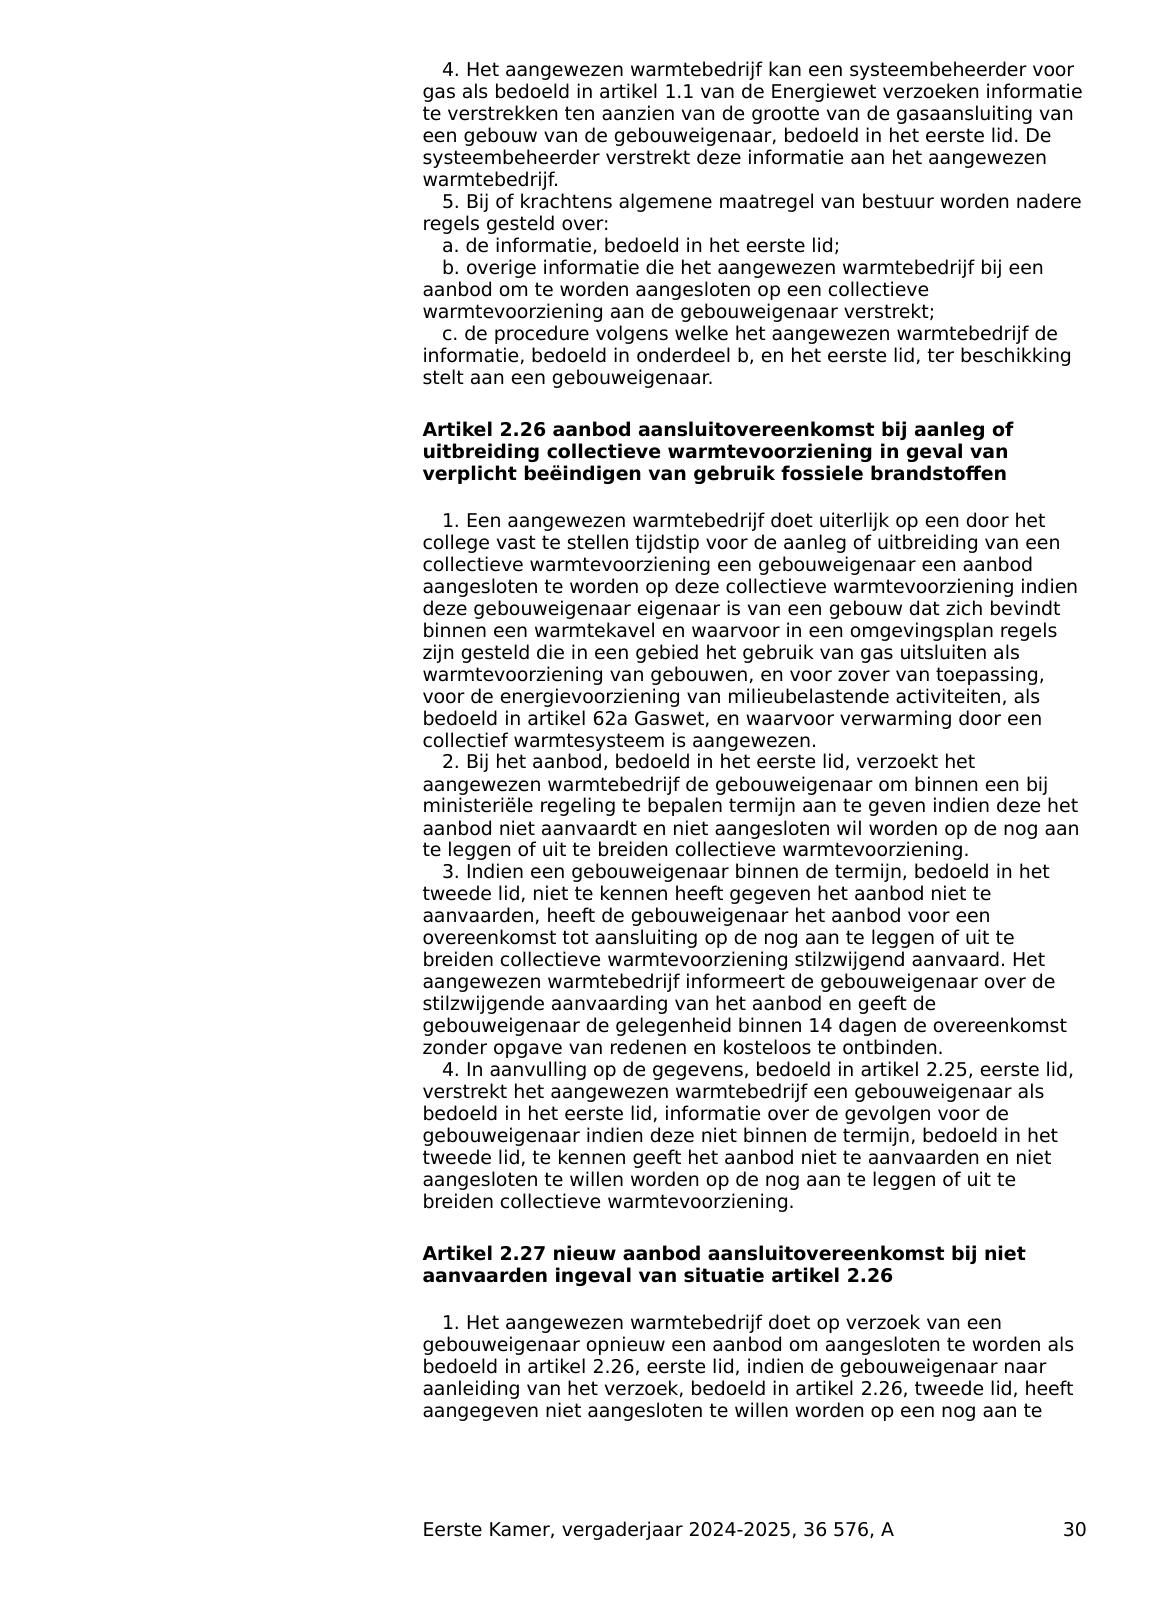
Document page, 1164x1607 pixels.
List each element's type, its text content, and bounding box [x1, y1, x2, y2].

text b. overige informatie die het aangewezen warmtebedrijf bij een aanbod om te worden aangesloten op een collectieve warmtevoorziening aan de gebouweigenaar verstrekt; [422, 257, 1087, 323]
text a. de informatie, bedoeld in het eerste lid; [422, 235, 1087, 257]
text 5. Bij of krachtens algemene maatregel van bestuur worden nadere regels gesteld over: [422, 191, 1087, 235]
text 4. In aanvulling op de gegevens, bedoeld in artikel 2.25, eerste lid, verstrekt het aangewezen warmtebedrijf een gebouweigenaar als bedoeld in het eerste lid, informatie over de gevolgen voor de gebouweigenaar indien deze niet binnen de termijn, bedoeld in het tweede lid, te kennen geeft het aanbod niet te aanvaarden en niet aangesloten te willen worden op de nog aan te leggen of uit te breiden collectieve warmtevoorziening. [422, 1059, 1087, 1213]
subtitle Artikel 2.26 aanbod aansluitovereenkomst bij aanleg of uitbreiding collectieve warmtevoorziening in geval van verplicht beëindigen van gebruik fossiele brandstoffen [422, 419, 1087, 485]
subtitle Artikel 2.27 nieuw aanbod aansluitovereenkomst bij niet aanvaarden ingeval van situatie artikel 2.26 [422, 1243, 1087, 1287]
text 2. Bij het aanbod, bedoeld in het eerste lid, verzoekt het aangewezen warmtebedrijf de gebouweigenaar om binnen een bij ministeriële regeling te bepalen termijn aan te geven indien deze het aanbod niet aanvaardt en niet aangesloten wil worden op de nog aan te leggen of uit te breiden collectieve warmtevoorziening. [422, 751, 1087, 861]
text 4. Het aangewezen warmtebedrijf kan een systeembeheerder voor gas als bedoeld in artikel 1.1 van de Energiewet verzoeken informatie te verstrekken ten aanzien van de grootte van de gasaansluiting van een gebouw van de gebouweigenaar, bedoeld in het eerste lid. De systeembeheerder verstrekt deze informatie aan het aangewezen warmtebedrijf. [422, 59, 1087, 191]
text 1. Een aangewezen warmtebedrijf doet uiterlijk op een door het college vast te stellen tijdstip voor de aanleg of uitbreiding van een collectieve warmtevoorziening een gebouweigenaar een aanbod aangesloten te worden op deze collectieve warmtevoorziening indien deze gebouweigenaar eigenaar is van een gebouw dat zich bevindt binnen een warmtekavel en waarvoor in een omgevingsplan regels zijn gesteld die in een gebied het gebruik van gas uitsluiten als warmtevoorziening van gebouwen, en voor zover van toepassing, voor de energievoorziening van milieubelastende activiteiten, als bedoeld in artikel 62a Gaswet, en waarvoor verwarming door een collectief warmtesysteem is aangewezen. [422, 510, 1087, 751]
text 1. Het aangewezen warmtebedrijf doet op verzoek van een gebouweigenaar opnieuw een aanbod om aangesloten te worden als bedoeld in artikel 2.26, eerste lid, indien de gebouweigenaar naar aanleiding van het verzoek, bedoeld in artikel 2.26, tweede lid, heeft aangegeven niet aangesloten te willen worden op een nog aan te [422, 1312, 1087, 1422]
text 3. Indien een gebouweigenaar binnen de termijn, bedoeld in het tweede lid, niet te kennen heeft gegeven het aanbod niet te aanvaarden, heeft de gebouweigenaar het aanbod voor een overeenkomst tot aansluiting op de nog aan te leggen of uit te breiden collectieve warmtevoorziening stilzwijgend aanvaard. Het aangewezen warmtebedrijf informeert de gebouweigenaar over de stilzwijgende aanvaarding van het aanbod en geeft de gebouweigenaar de gelegenheid binnen 14 dagen de overeenkomst zonder opgave van redenen en kosteloos te ontbinden. [422, 861, 1087, 1059]
text c. de procedure volgens welke het aangewezen warmtebedrijf de informatie, bedoeld in onderdeel b, en het eerste lid, ter beschikking stelt aan een gebouweigenaar. [422, 323, 1087, 389]
